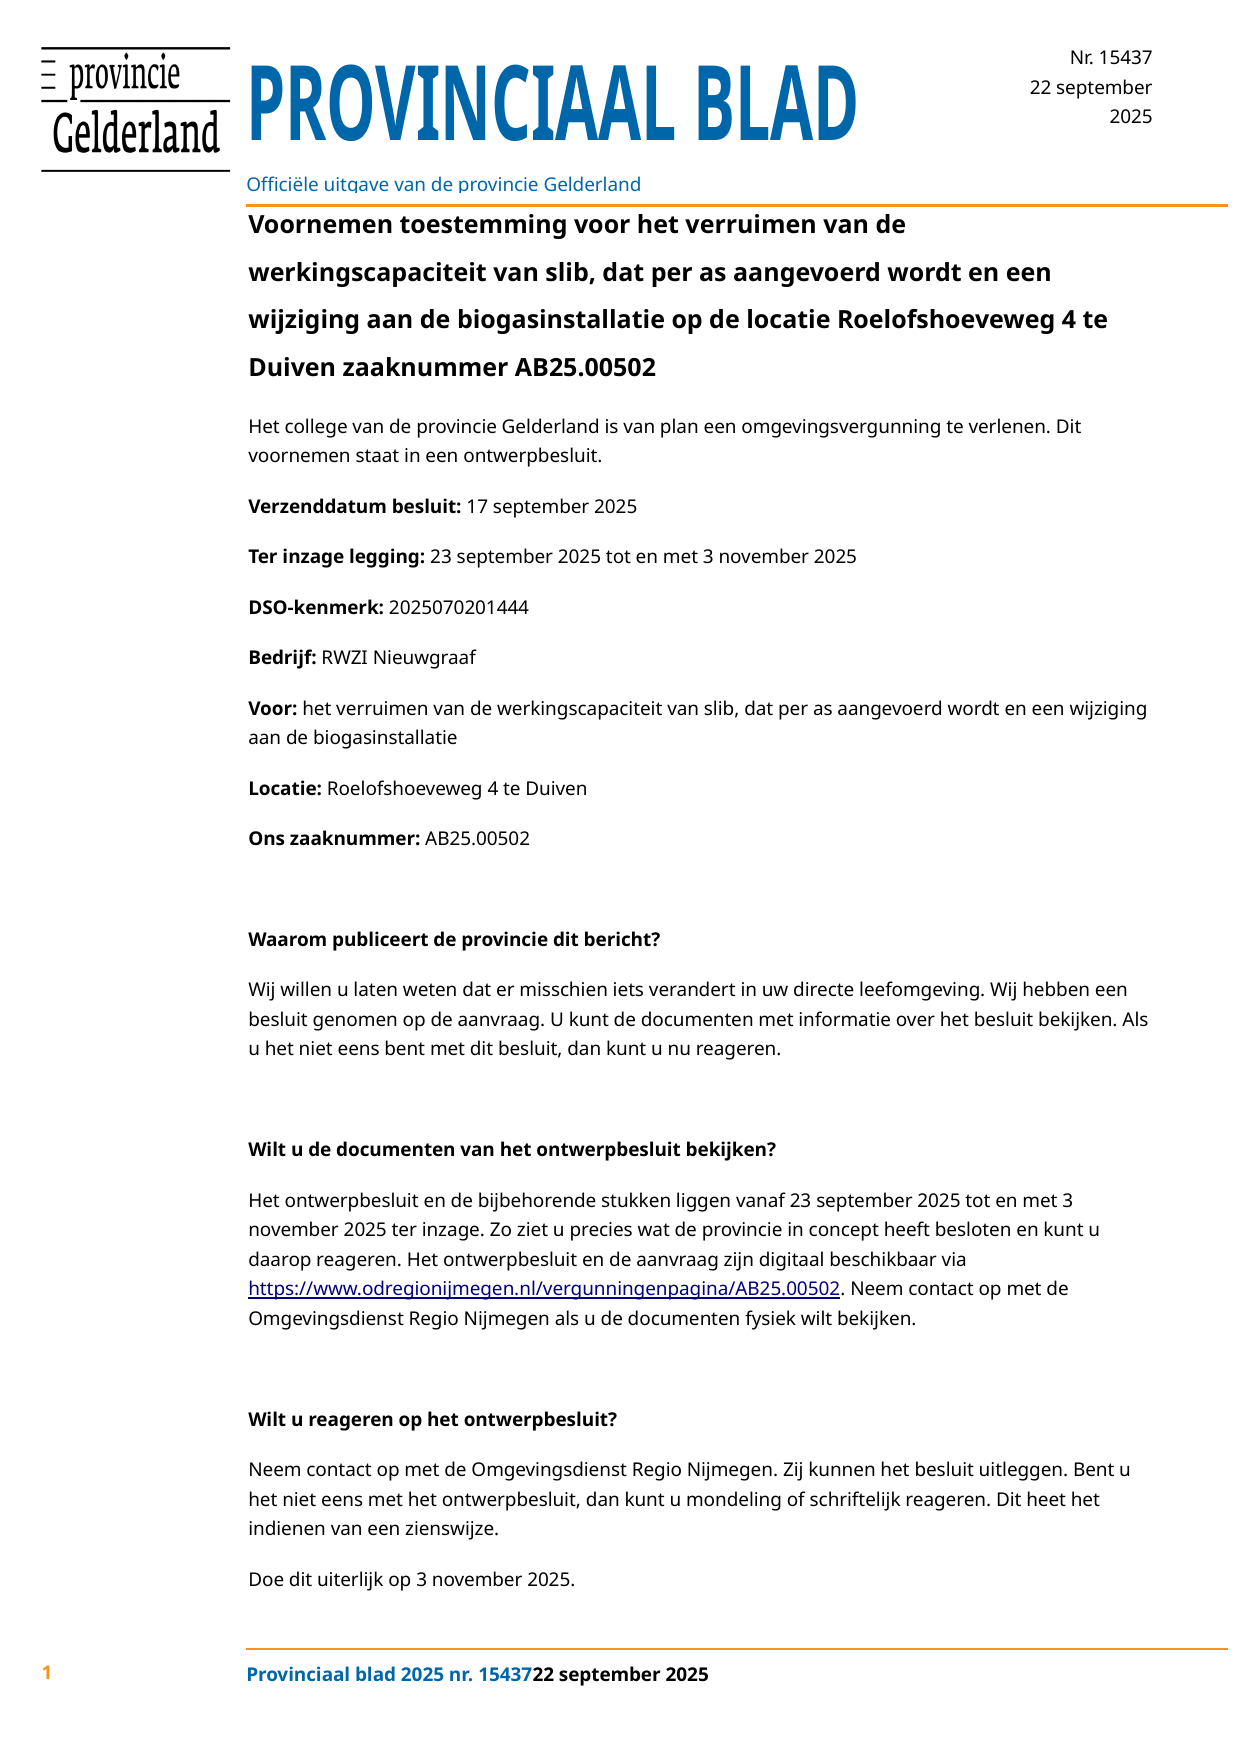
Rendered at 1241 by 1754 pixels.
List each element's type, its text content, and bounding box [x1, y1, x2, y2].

text Neem contact op met de Omgevingsdienst Regio Nijmegen. Zij kunnen het besluit uitleggen. Bent u het niet eens met het ontwerpbesluit, dan kunt u mondeling of schriftelijk reageren. Dit heet het indienen van een zienswijze. [248, 1456, 1152, 1541]
text Het ontwerpbesluit en de bijbehorende stukken liggen vanaf 23 september 2025 tot en met 3 november 2025 ter inzage. Zo ziet u precies wat de provincie in concept heeft besloten en kunt u daarop reageren. Het ontwerpbesluit en de aanvraag zijn digitaal beschikbaar via https://www.odregionijmegen.nl/vergunningenpagina/AB25.00502. Neem contact op met de Omgevingsdienst Regio Nijmegen als u de documenten fysiek wilt bekijken. [248, 1187, 1152, 1331]
text Waarom publiceert de provincie dit bericht? [248, 926, 1152, 952]
text Voornemen toestemming voor het verruimen van de werkingscapaciteit van slib, dat per as aangevoerd wordt en een wijziging aan de biogasinstallatie op de locatie Roelofshoeveweg 4 te Duiven zaaknummer AB25.00502 [248, 207, 1152, 384]
text Voor: het verruimen van de werkingscapaciteit van slib, dat per as aangevoerd wordt en een wijziging aan de biogasinstallatie [248, 695, 1152, 750]
text Locatie: Roelofshoeveweg 4 te Duiven [248, 775, 1152, 801]
text Wilt u de documenten van het ontwerpbesluit bekijken? [248, 1136, 1152, 1162]
picture [41, 47, 231, 172]
text Verzenddatum besluit: 17 september 2025 [248, 493, 1152, 519]
text DSO-kenmerk: 2025070201444 [248, 594, 1152, 620]
text Wij willen u laten weten dat er misschien iets verandert in uw directe leefomgeving. Wij hebben een besluit genomen op de aanvraag. U kunt de documenten met informatie over het besluit bekijken. Als u het niet eens bent met dit besluit, dan kunt u nu reageren. [248, 976, 1152, 1061]
text Doe dit uiterlijk op 3 november 2025. [248, 1566, 1152, 1592]
text Ter inzage legging: 23 september 2025 tot en met 3 november 2025 [248, 543, 1152, 569]
text Wilt u reageren op het ontwerpbesluit? [248, 1406, 1152, 1432]
text Bedrijf: RWZI Nieuwgraaf [248, 644, 1152, 670]
text Het college van de provincie Gelderland is van plan een omgevingsvergunning te verlenen. Dit voornemen staat in een ontwerpbesluit. [248, 413, 1152, 468]
text Ons zaaknummer: AB25.00502 [248, 825, 1152, 851]
